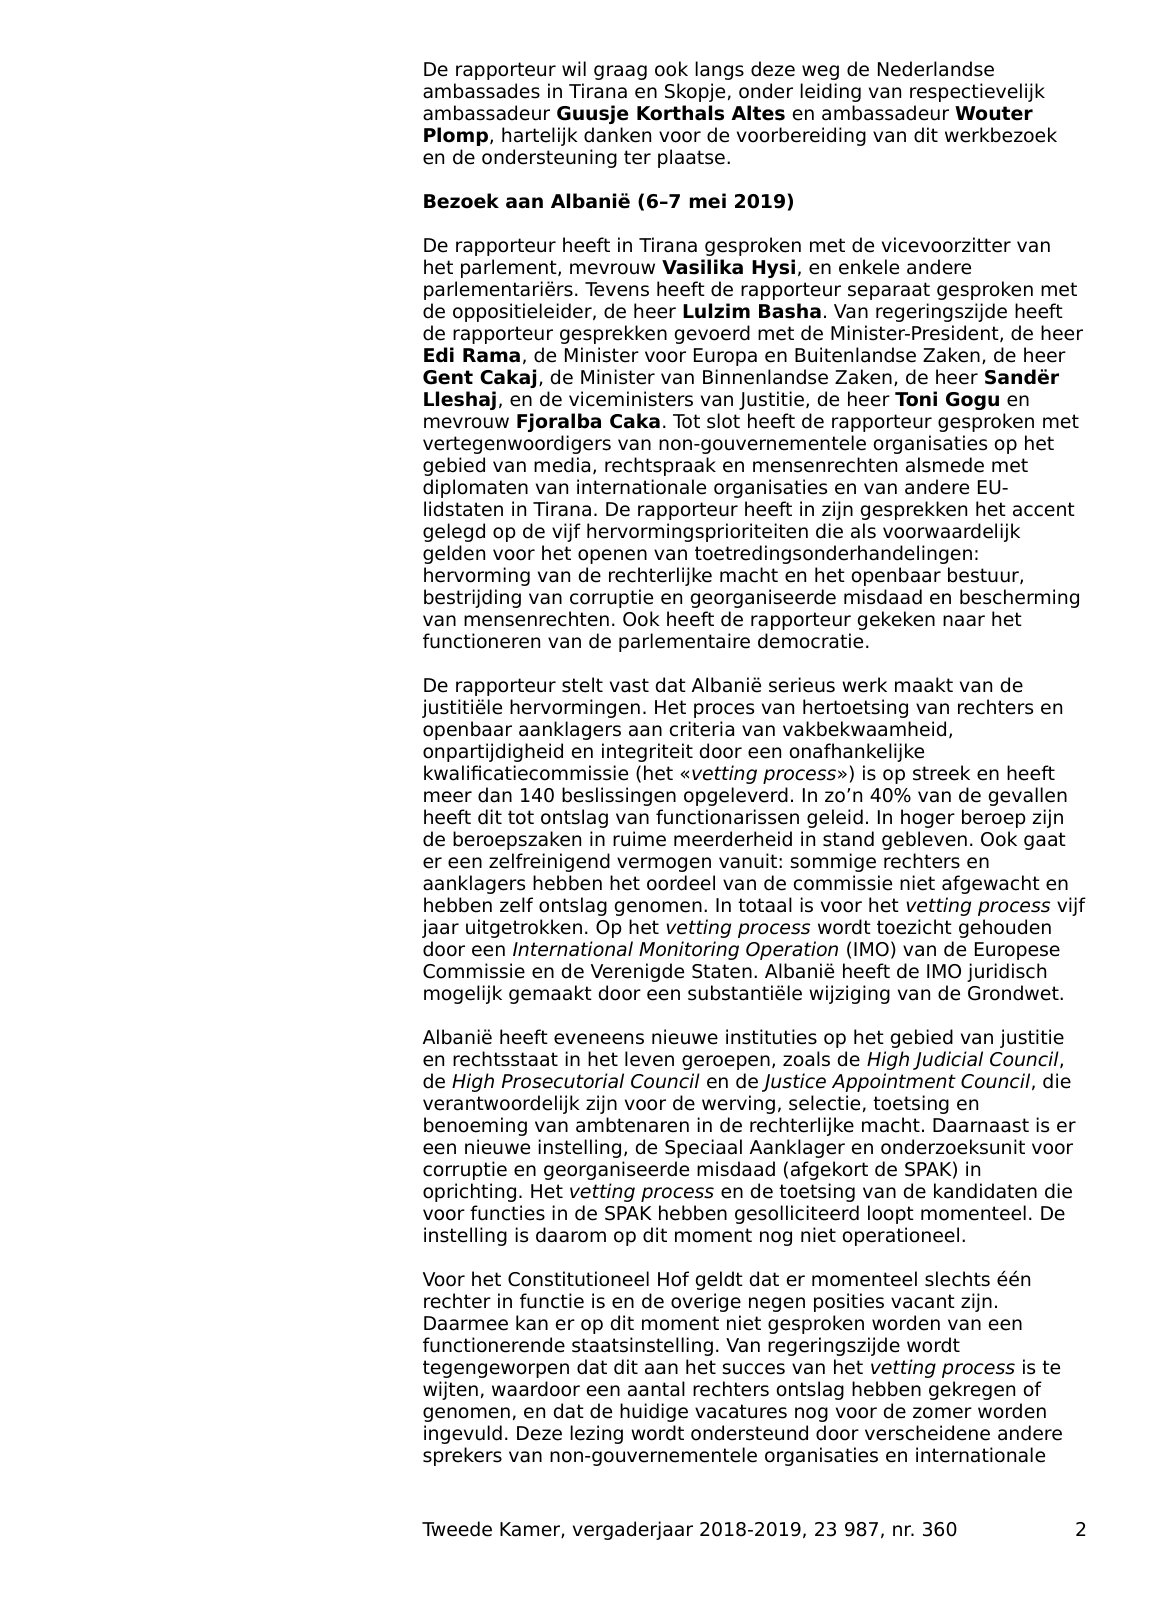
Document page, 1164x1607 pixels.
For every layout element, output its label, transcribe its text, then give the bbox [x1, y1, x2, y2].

text Albanië heeft eveneens nieuwe instituties op het gebied van justitie en rechtsstaat in het leven geroepen, zoals de High Judicial Council, de High Prosecutorial Council en de Justice Appointment Council, die verantwoordelijk zijn voor de werving, selectie, toetsing en benoeming van ambtenaren in de rechterlijke macht. Daarnaast is er een nieuwe instelling, de Speciaal Aanklager en onderzoeksunit voor corruptie en georganiseerde misdaad (afgekort de SPAK) in oprichting. Het vetting process en de toetsing van de kandidaten die voor functies in de SPAK hebben gesolliciteerd loopt momenteel. De instelling is daarom op dit moment nog niet operationeel. [422, 1027, 1087, 1247]
subtitle Bezoek aan Albanië (6–7 mei 2019) [422, 191, 1087, 213]
text De rapporteur heeft in Tirana gesproken met de vicevoorzitter van het parlement, mevrouw Vasilika Hysi, en enkele andere parlementariërs. Tevens heeft de rapporteur separaat gesproken met de oppositieleider, de heer Lulzim Basha. Van regeringszijde heeft de rapporteur gesprekken gevoerd met de Minister-President, de heer Edi Rama, de Minister voor Europa en Buitenlandse Zaken, de heer Gent Cakaj, de Minister van Binnenlandse Zaken, de heer Sandër Lleshaj, en de viceministers van Justitie, de heer Toni Gogu en mevrouw Fjoralba Caka. Tot slot heeft de rapporteur gesproken met vertegenwoordigers van non-gouvernementele organisaties op het gebied van media, rechtspraak en mensenrechten alsmede met diplomaten van internationale organisaties en van andere EU-lidstaten in Tirana. De rapporteur heeft in zijn gesprekken het accent gelegd op de vijf hervormingsprioriteiten die als voorwaardelijk gelden voor het openen van toetredingsonderhandelingen: hervorming van de rechterlijke macht en het openbaar bestuur, bestrijding van corruptie en georganiseerde misdaad en bescherming van mensenrechten. Ook heeft de rapporteur gekeken naar het functioneren van de parlementaire democratie. [422, 235, 1087, 653]
text Voor het Constitutioneel Hof geldt dat er momenteel slechts één rechter in functie is en de overige negen posities vacant zijn. Daarmee kan er op dit moment niet gesproken worden van een functionerende staatsinstelling. Van regeringszijde wordt tegengeworpen dat dit aan het succes van het vetting process is te wijten, waardoor een aantal rechters ontslag hebben gekregen of genomen, en dat de huidige vacatures nog voor de zomer worden ingevuld. Deze lezing wordt ondersteund door verscheidene andere sprekers van non-gouvernementele organisaties en internationale [422, 1269, 1087, 1467]
text De rapporteur wil graag ook langs deze weg de Nederlandse ambassades in Tirana en Skopje, onder leiding van respectievelijk ambassadeur Guusje Korthals Altes en ambassadeur Wouter Plomp, hartelijk danken voor de voorbereiding van dit werkbezoek en de ondersteuning ter plaatse. [422, 59, 1087, 169]
text De rapporteur stelt vast dat Albanië serieus werk maakt van de justitiële hervormingen. Het proces van hertoetsing van rechters en openbaar aanklagers aan criteria van vakbekwaamheid, onpartijdigheid en integriteit door een onafhankelijke kwalificatiecommissie (het «vetting process») is op streek en heeft meer dan 140 beslissingen opgeleverd. In zo’n 40% van de gevallen heeft dit tot ontslag van functionarissen geleid. In hoger beroep zijn de beroepszaken in ruime meerderheid in stand gebleven. Ook gaat er een zelfreinigend vermogen vanuit: sommige rechters en aanklagers hebben het oordeel van de commissie niet afgewacht en hebben zelf ontslag genomen. In totaal is voor het vetting process vijf jaar uitgetrokken. Op het vetting process wordt toezicht gehouden door een International Monitoring Operation (IMO) van de Europese Commissie en de Verenigde Staten. Albanië heeft de IMO juridisch mogelijk gemaakt door een substantiële wijziging van de Grondwet. [422, 675, 1087, 1005]
